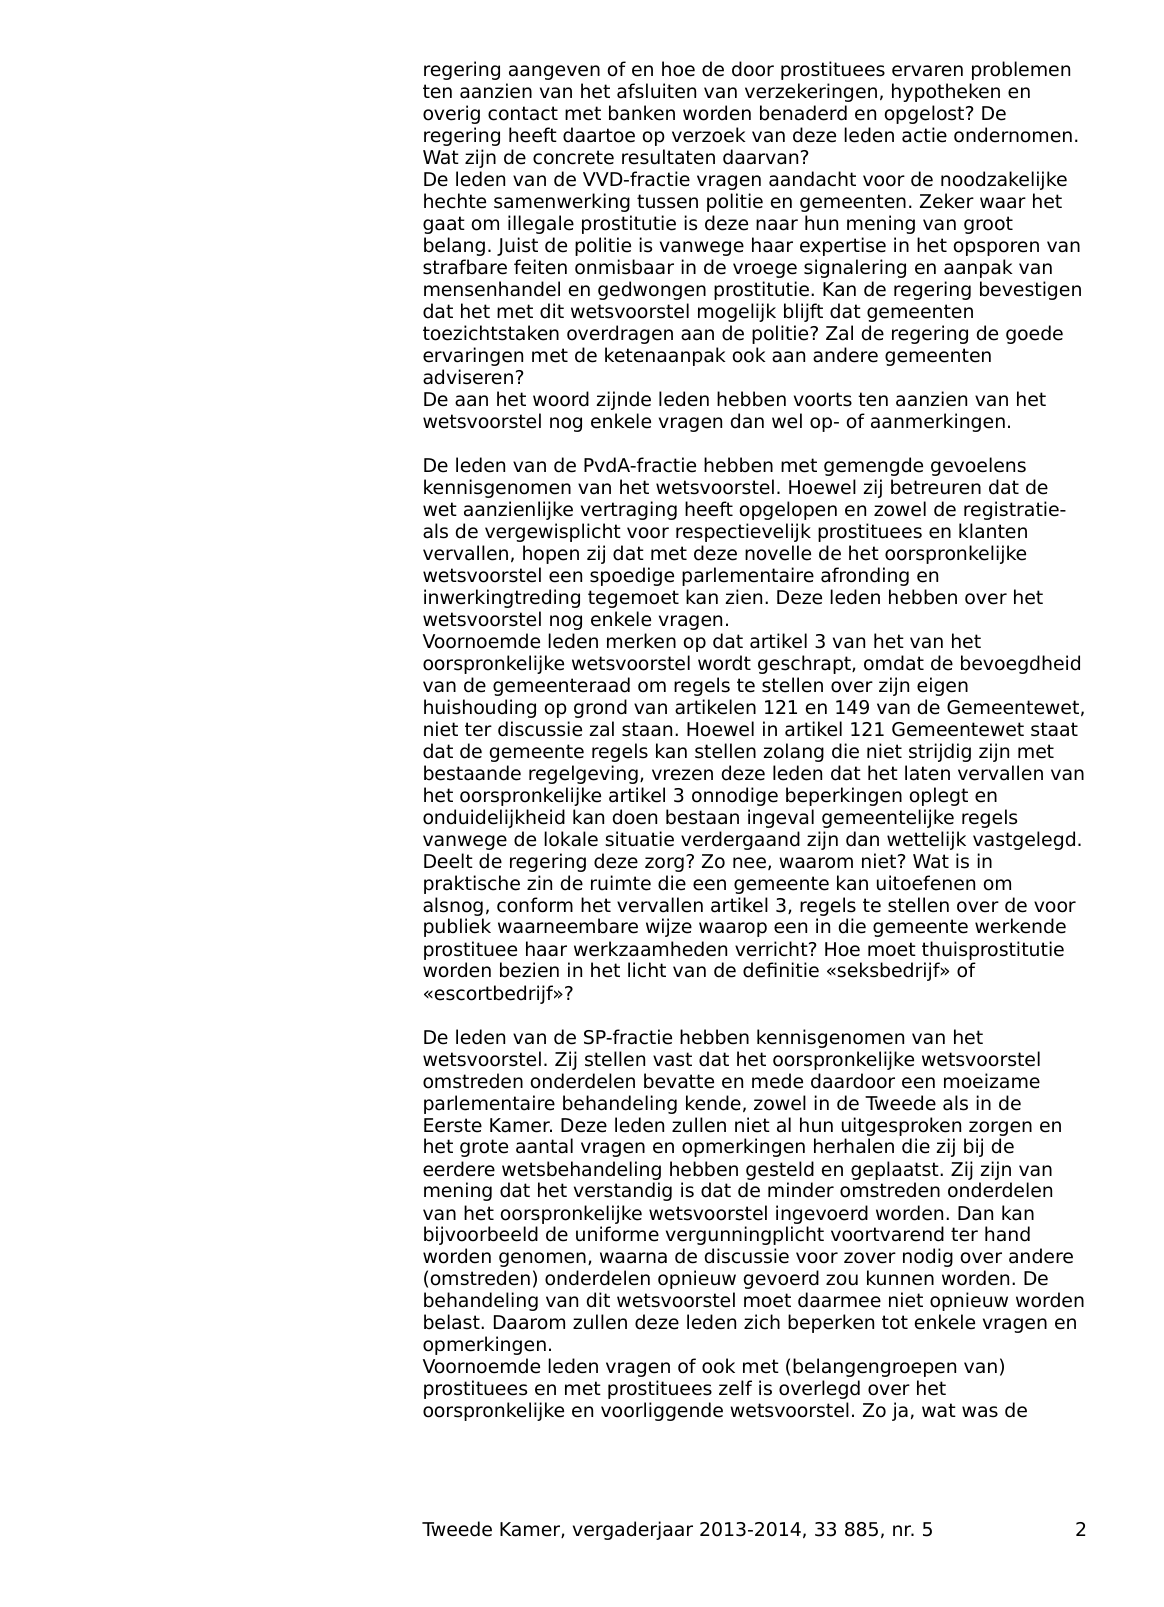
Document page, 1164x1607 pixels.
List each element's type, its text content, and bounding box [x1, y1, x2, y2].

text De aan het woord zijnde leden hebben voorts ten aanzien van het wetsvoorstel nog enkele vragen dan wel op- of aanmerkingen. [422, 389, 1087, 433]
text De leden van de VVD-fractie vragen aandacht voor de noodzakelijke hechte samenwerking tussen politie en gemeenten. Zeker waar het gaat om illegale prostitutie is deze naar hun mening van groot belang. Juist de politie is vanwege haar expertise in het opsporen van strafbare feiten onmisbaar in de vroege signalering en aanpak van mensenhandel en gedwongen prostitutie. Kan de regering bevestigen dat het met dit wetsvoorstel mogelijk blijft dat gemeenten toezichtstaken overdragen aan de politie? Zal de regering de goede ervaringen met de ketenaanpak ook aan andere gemeenten adviseren? [422, 169, 1087, 389]
text De leden van de PvdA-fractie hebben met gemengde gevoelens kennisgenomen van het wetsvoorstel. Hoewel zij betreuren dat de wet aanzienlijke vertraging heeft opgelopen en zowel de registratie- als de vergewisplicht voor respectievelijk prostituees en klanten vervallen, hopen zij dat met deze novelle de het oorspronkelijke wetsvoorstel een spoedige parlementaire afronding en inwerkingtreding tegemoet kan zien. Deze leden hebben over het wetsvoorstel nog enkele vragen. [422, 455, 1087, 631]
text Voornoemde leden merken op dat artikel 3 van het van het oorspronkelijke wetsvoorstel wordt geschrapt, omdat de bevoegdheid van de gemeenteraad om regels te stellen over zijn eigen huishouding op grond van artikelen 121 en 149 van de Gemeentewet, niet ter discussie zal staan. Hoewel in artikel 121 Gemeentewet staat dat de gemeente regels kan stellen zolang die niet strijdig zijn met bestaande regelgeving, vrezen deze leden dat het laten vervallen van het oorspronkelijke artikel 3 onnodige beperkingen oplegt en onduidelijkheid kan doen bestaan ingeval gemeentelijke regels vanwege de lokale situatie verdergaand zijn dan wettelijk vastgelegd. Deelt de regering deze zorg? Zo nee, waarom niet? Wat is in praktische zin de ruimte die een gemeente kan uitoefenen om alsnog, conform het vervallen artikel 3, regels te stellen over de voor publiek waarneembare wijze waarop een in die gemeente werkende prostituee haar werkzaamheden verricht? Hoe moet thuisprostitutie worden bezien in het licht van de definitie «seksbedrijf» of «escortbedrijf»? [422, 631, 1087, 1004]
text regering aangeven of en hoe de door prostituees ervaren problemen ten aanzien van het afsluiten van verzekeringen, hypotheken en overig contact met banken worden benaderd en opgelost? De regering heeft daartoe op verzoek van deze leden actie ondernomen. Wat zijn de concrete resultaten daarvan? [422, 59, 1087, 169]
text Voornoemde leden vragen of ook met (belangengroepen van) prostituees en met prostituees zelf is overlegd over het oorspronkelijke en voorliggende wetsvoorstel. Zo ja, wat was de [422, 1356, 1087, 1422]
text De leden van de SP-fractie hebben kennisgenomen van het wetsvoorstel. Zij stellen vast dat het oorspronkelijke wetsvoorstel omstreden onderdelen bevatte en mede daardoor een moeizame parlementaire behandeling kende, zowel in de Tweede als in de Eerste Kamer. Deze leden zullen niet al hun uitgesproken zorgen en het grote aantal vragen en opmerkingen herhalen die zij bij de eerdere wetsbehandeling hebben gesteld en geplaatst. Zij zijn van mening dat het verstandig is dat de minder omstreden onderdelen van het oorspronkelijke wetsvoorstel ingevoerd worden. Dan kan bijvoorbeeld de uniforme vergunningplicht voortvarend ter hand worden genomen, waarna de discussie voor zover nodig over andere (omstreden) onderdelen opnieuw gevoerd zou kunnen worden. De behandeling van dit wetsvoorstel moet daarmee niet opnieuw worden belast. Daarom zullen deze leden zich beperken tot enkele vragen en opmerkingen. [422, 1027, 1087, 1356]
